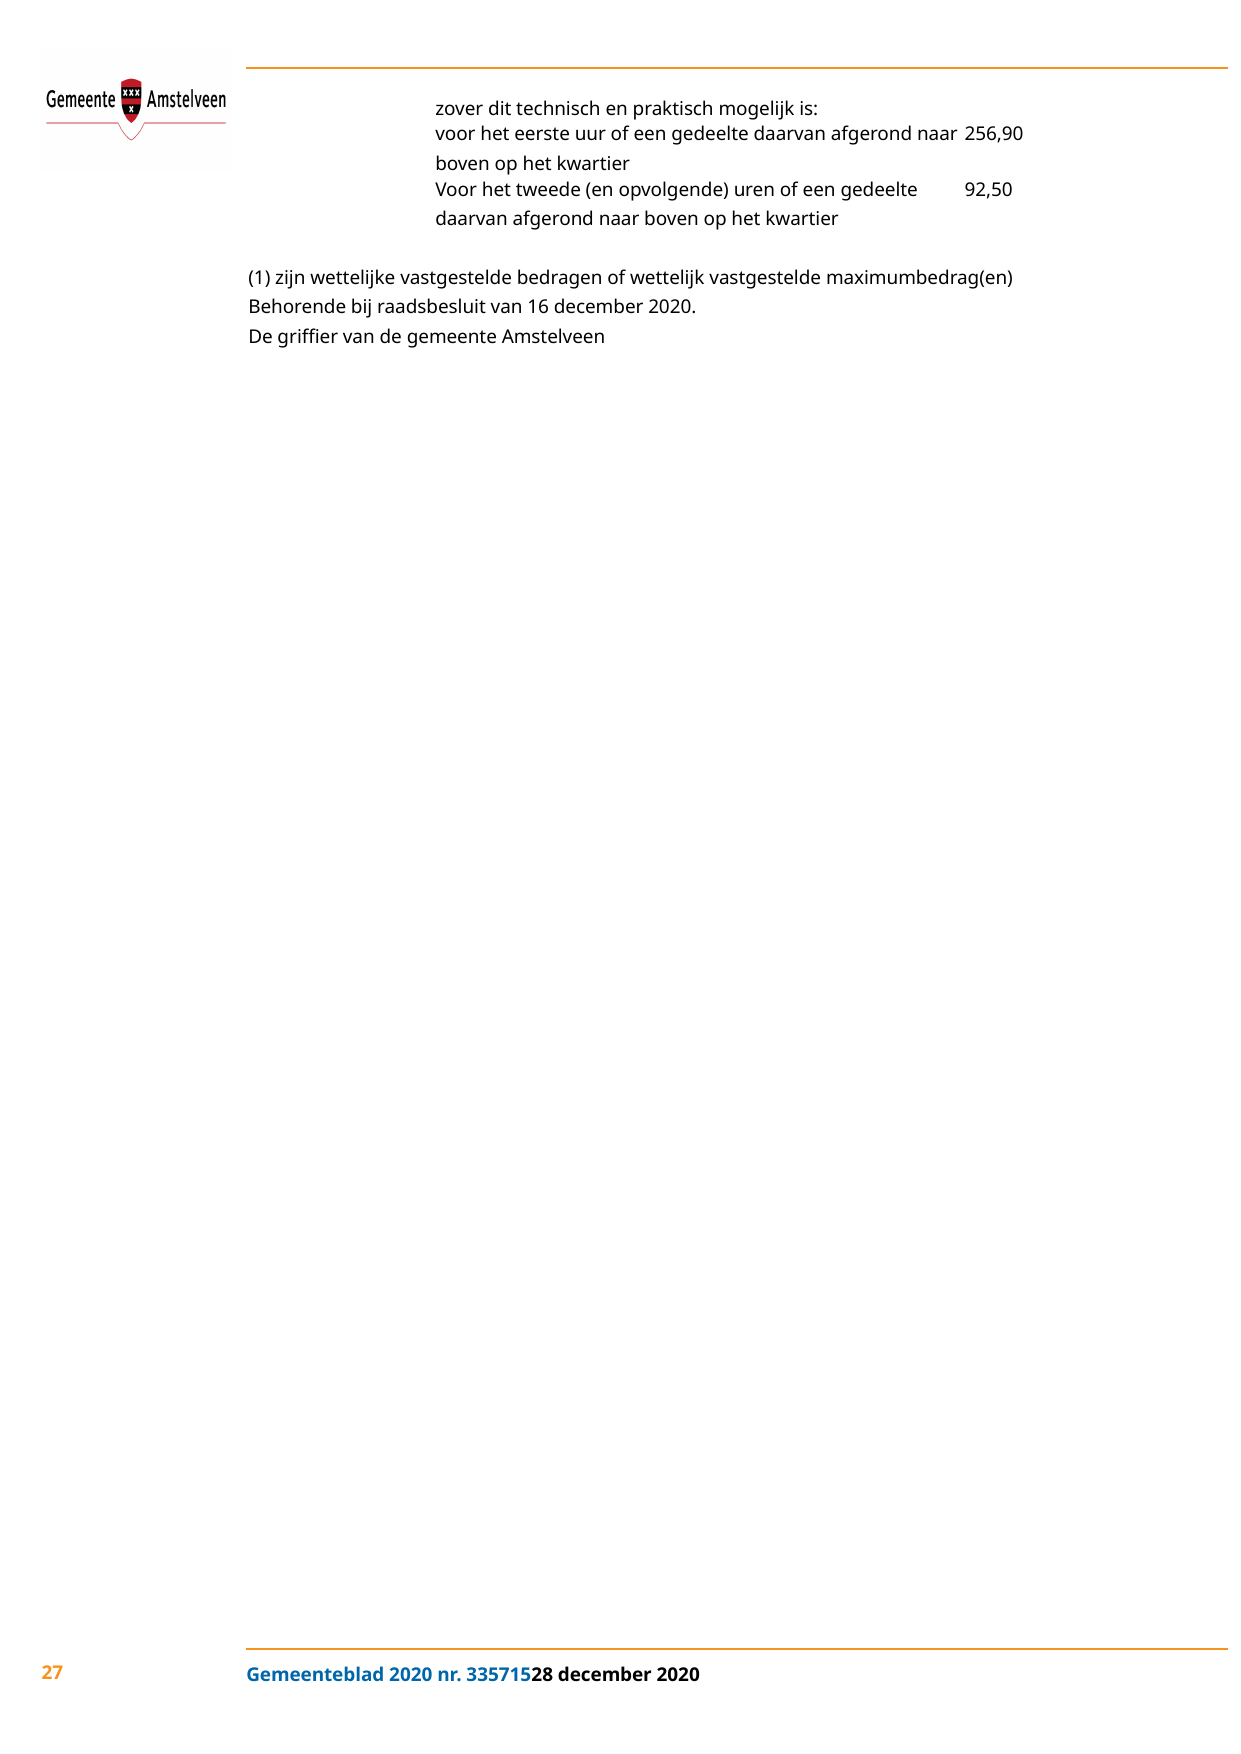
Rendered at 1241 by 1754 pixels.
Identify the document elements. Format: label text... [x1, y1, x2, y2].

table_cell 92,50 [964, 176, 1152, 231]
text Behorende bij raadsbesluit van 16 december 2020. [248, 293, 1152, 319]
table_cell [248, 95, 435, 121]
table_cell zover dit technisch en praktisch mogelijk is: [435, 95, 964, 121]
table_cell [964, 95, 1152, 121]
table_cell [248, 176, 435, 231]
table_cell 256,90 [964, 121, 1152, 176]
table_cell [248, 121, 435, 176]
table_cell voor het eerste uur of een gedeelte daarvan afgerond naar boven op het kwartier [435, 121, 964, 176]
table_cell Voor het tweede (en opvolgende) uren of een gedeelte daarvan afgerond naar boven op het kwartier [435, 176, 964, 231]
picture [41, 47, 231, 172]
text De griffier van de gemeente Amstelveen [248, 323, 1152, 349]
text (1) zijn wettelijke vastgestelde bedragen of wettelijk vastgestelde maximumbedrag(en) [248, 264, 1152, 290]
